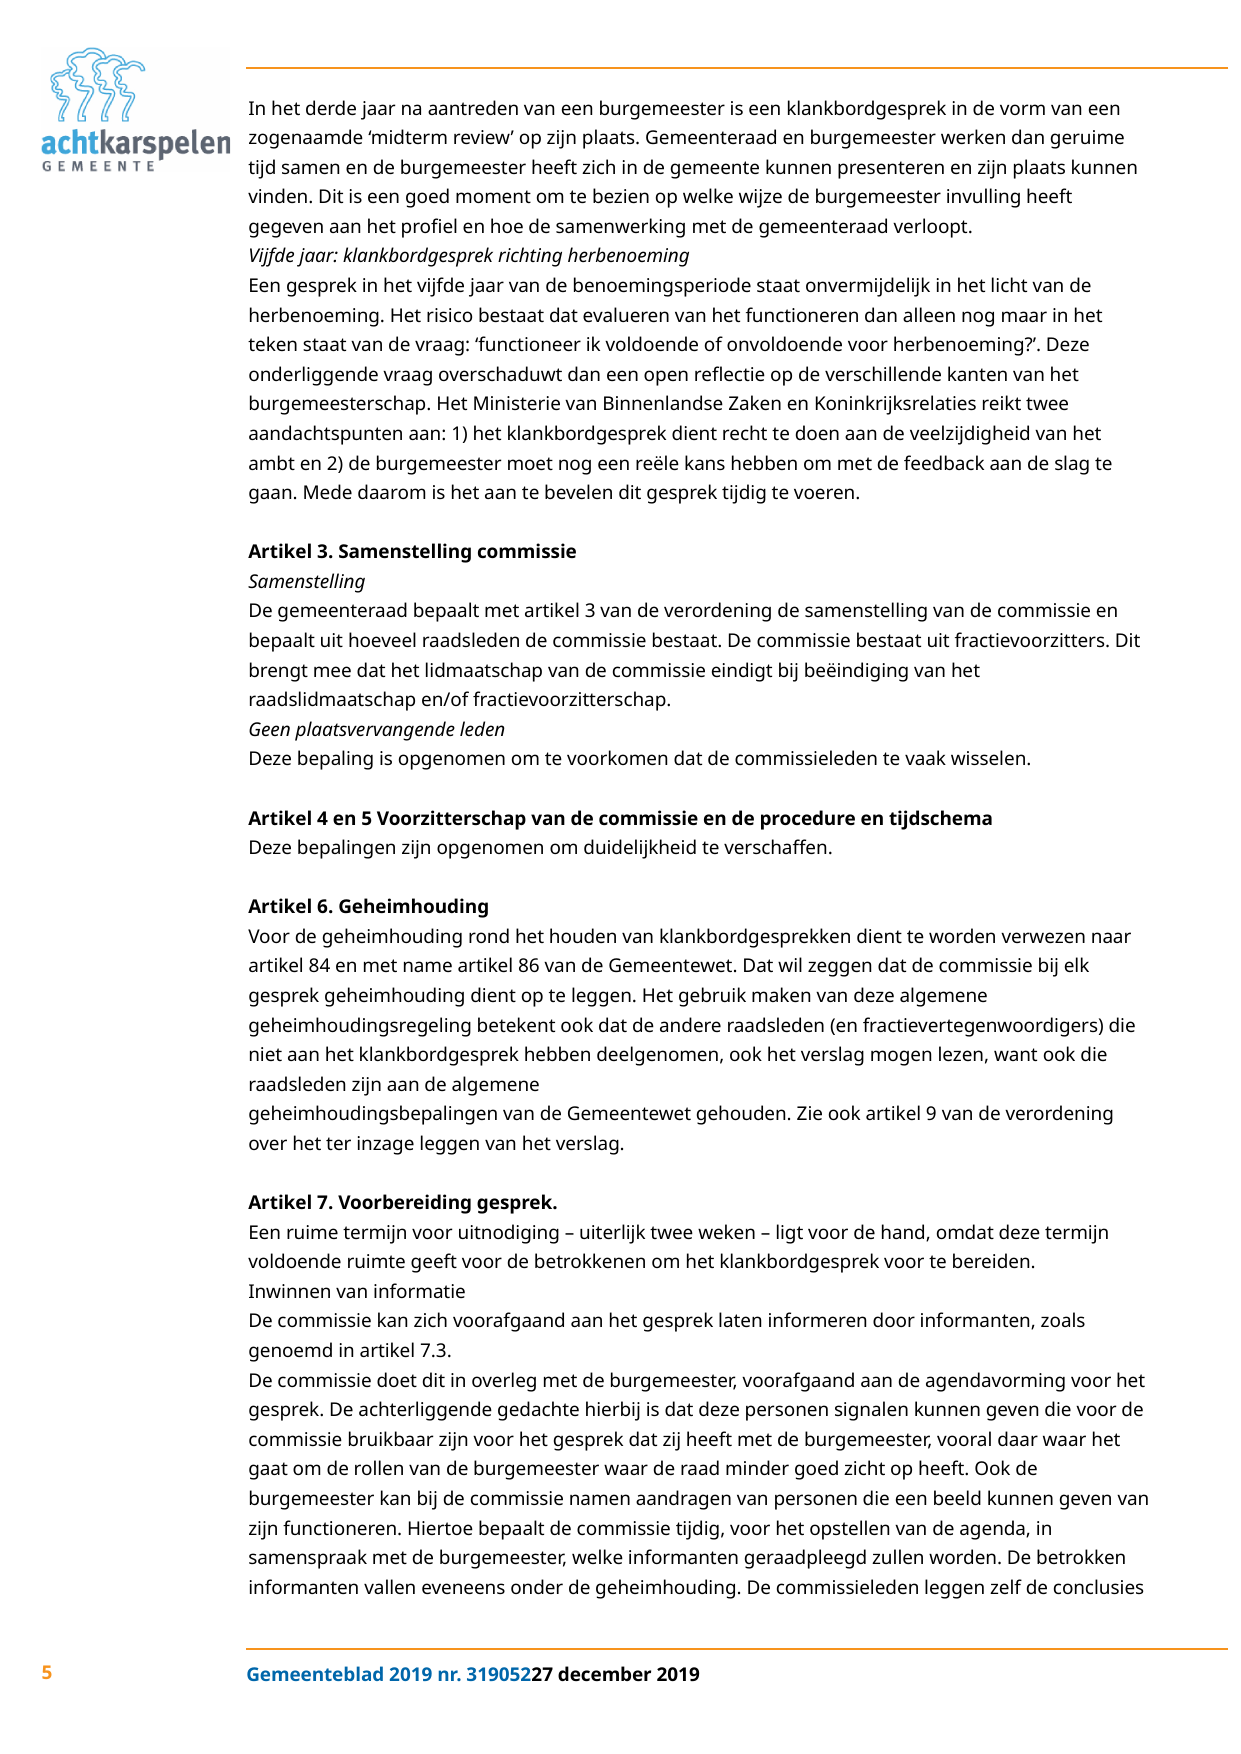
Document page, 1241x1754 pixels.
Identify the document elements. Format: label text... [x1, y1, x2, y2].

picture [41, 47, 231, 172]
text De commissie kan zich voorafgaand aan het gesprek laten informeren door informanten, zoals genoemd in artikel 7.3. [248, 1308, 1152, 1363]
text Deze bepaling is opgenomen om te voorkomen dat de commissieleden te vaak wisselen. [248, 746, 1152, 771]
text Artikel 7. Voorbereiding gesprek. [248, 1189, 1152, 1215]
text Artikel 4 en 5 Voorzitterschap van de commissie en de procedure en tijdschema [248, 805, 1152, 831]
text De gemeenteraad bepaalt met artikel 3 van de verordening de samenstelling van de commissie en bepaalt uit hoeveel raadsleden de commissie bestaat. De commissie bestaat uit fractievoorzitters. Dit brengt mee dat het lidmaatschap van de commissie eindigt bij beëindiging van het raadslidmaatschap en/of fractievoorzitterschap. [248, 598, 1152, 712]
text Vijfde jaar: klankbordgesprek richting herbenoeming [248, 243, 1152, 268]
text geheimhoudingsbepalingen van de Gemeentewet gehouden. Zie ook artikel 9 van de verordening over het ter inzage leggen van het verslag. [248, 1101, 1152, 1156]
text Inwinnen van informatie [248, 1278, 1152, 1304]
text Samenstelling [248, 568, 1152, 594]
text Een ruime termijn voor uitnodiging – uiterlijk twee weken – ligt voor de hand, omdat deze termijn voldoende ruimte geeft voor de betrokkenen om het klankbordgesprek voor te bereiden. [248, 1219, 1152, 1274]
text Artikel 3. Samenstelling commissie [248, 538, 1152, 564]
text Geen plaatsvervangende leden [248, 716, 1152, 742]
text Deze bepalingen zijn opgenomen om duidelijkheid te verschaffen. [248, 834, 1152, 860]
text Een gesprek in het vijfde jaar van de benoemingsperiode staat onvermijdelijk in het licht van de herbenoeming. Het risico bestaat dat evalueren van het functioneren dan alleen nog maar in het teken staat van de vraag: ‘functioneer ik voldoende of onvoldoende voor herbenoeming?’. Deze onderliggende vraag overschaduwt dan een open reflectie op de verschillende kanten van het burgemeesterschap. Het Ministerie van Binnenlandse Zaken en Koninkrijksrelaties reikt twee aandachtspunten aan: 1) het klankbordgesprek dient recht te doen aan de veelzijdigheid van het ambt en 2) de burgemeester moet nog een reële kans hebben om met de feedback aan de slag te gaan. Mede daarom is het aan te bevelen dit gesprek tijdig te voeren. [248, 272, 1152, 505]
text Voor de geheimhouding rond het houden van klankbordgesprekken dient te worden verwezen naar artikel 84 en met name artikel 86 van de Gemeentewet. Dat wil zeggen dat de commissie bij elk gesprek geheimhouding dient op te leggen. Het gebruik maken van deze algemene geheimhoudingsregeling betekent ook dat de andere raadsleden (en fractievertegenwoordigers) die niet aan het klankbordgesprek hebben deelgenomen, ook het verslag mogen lezen, want ook die raadsleden zijn aan de algemene [248, 923, 1152, 1097]
text De commissie doet dit in overleg met de burgemeester, voorafgaand aan de agendavorming voor het gesprek. De achterliggende gedachte hierbij is dat deze personen signalen kunnen geven die voor de commissie bruikbaar zijn voor het gesprek dat zij heeft met de burgemeester, vooral daar waar het gaat om de rollen van de burgemeester waar de raad minder goed zicht op heeft. Ook de burgemeester kan bij de commissie namen aandragen van personen die een beeld kunnen geven van zijn functioneren. Hiertoe bepaalt de commissie tijdig, voor het opstellen van de agenda, in samenspraak met de burgemeester, welke informanten geraadpleegd zullen worden. De betrokken informanten vallen eveneens onder de geheimhouding. De commissieleden leggen zelf de conclusies [248, 1367, 1152, 1600]
text Artikel 6. Geheimhouding [248, 893, 1152, 919]
text In het derde jaar na aantreden van een burgemeester is een klankbordgesprek in de vorm van een zogenaamde ‘midterm review’ op zijn plaats. Gemeenteraad en burgemeester werken dan geruime tijd samen en de burgemeester heeft zich in de gemeente kunnen presenteren en zijn plaats kunnen vinden. Dit is een goed moment om te bezien op welke wijze de burgemeester invulling heeft gegeven aan het profiel en hoe de samenwerking met de gemeenteraad verloopt. [248, 95, 1152, 239]
